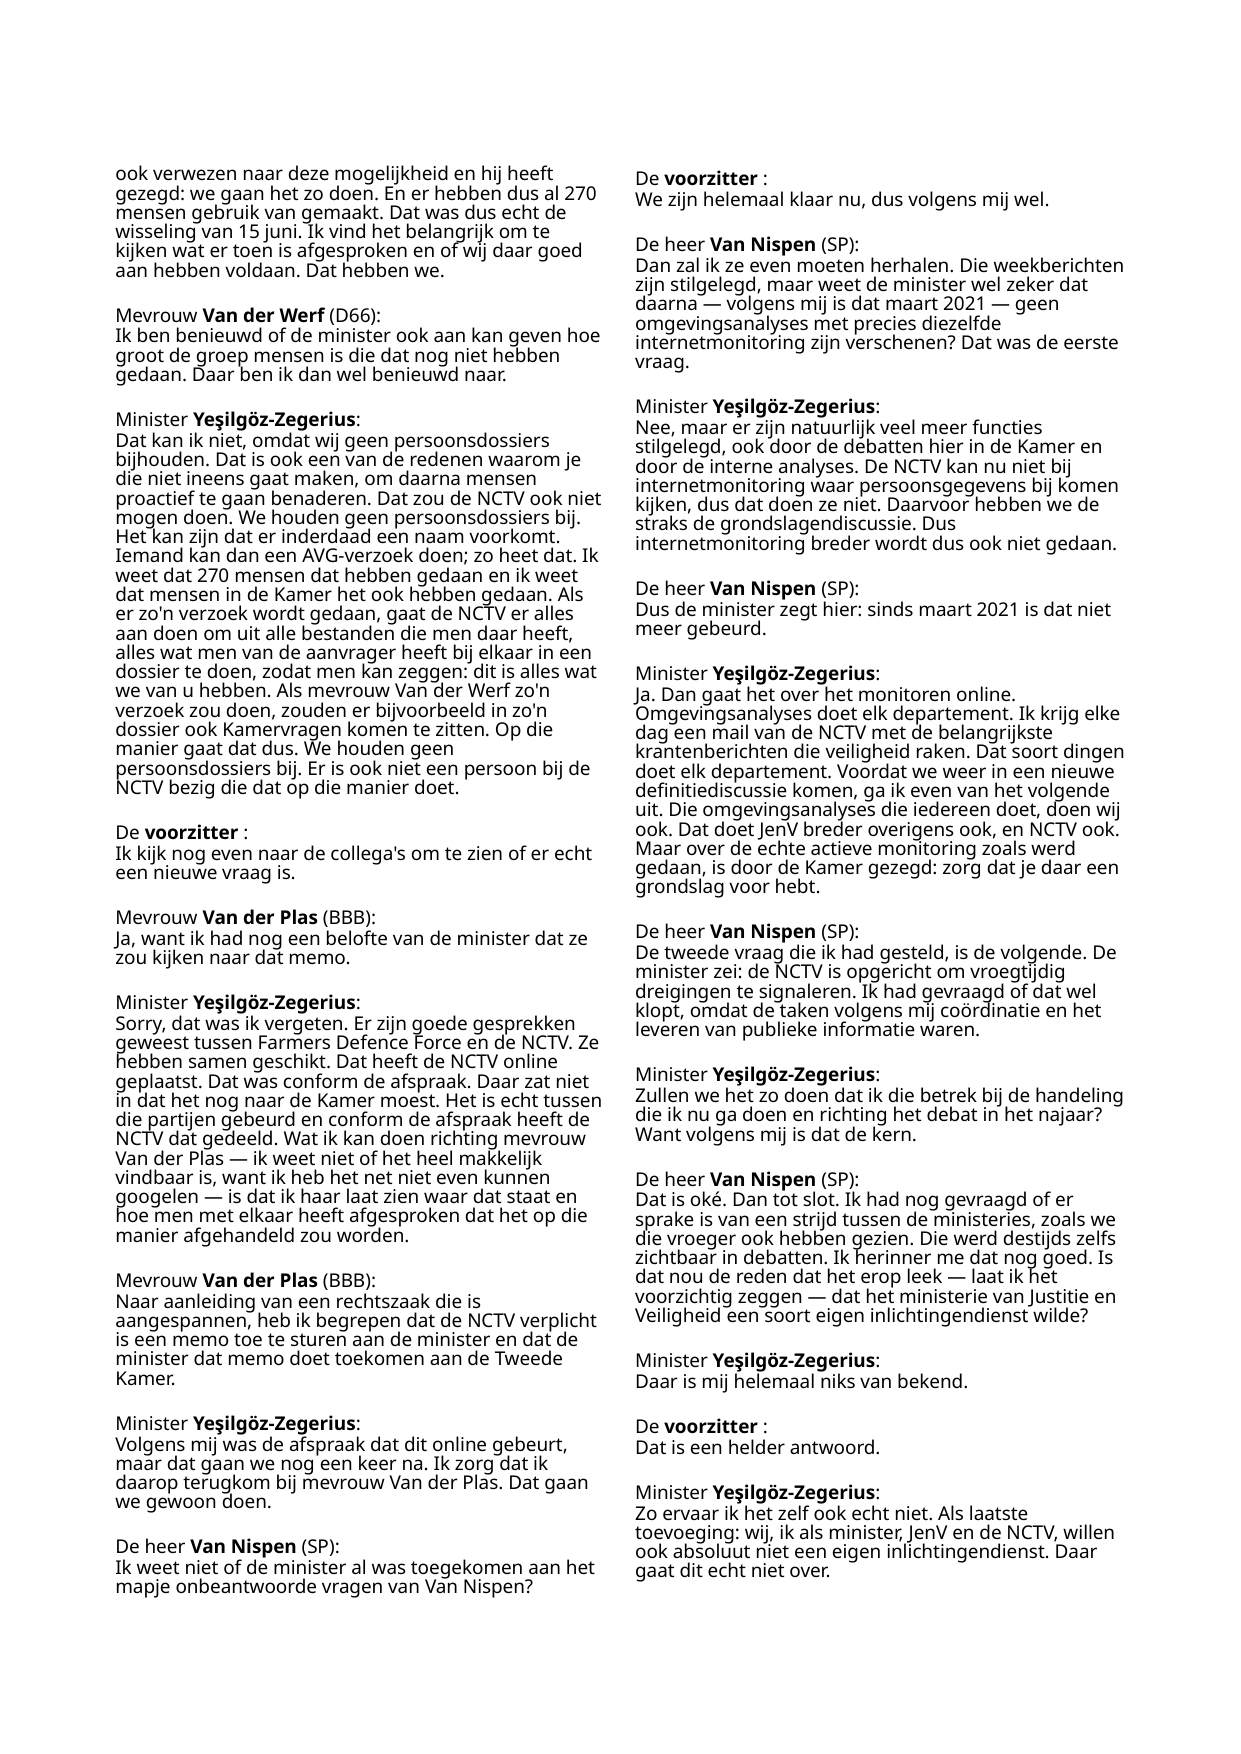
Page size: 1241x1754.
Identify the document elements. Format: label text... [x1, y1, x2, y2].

text Minister Yeşilgöz-Zegerius: [115, 406, 605, 432]
text Sorry, dat was ik vergeten. Er zijn goede gesprekken geweest tussen Farmers Defence Force en de NCTV. Ze hebben samen geschikt. Dat heeft de NCTV online geplaatst. Dat was conform de afspraak. Daar zat niet in dat het nog naar de Kamer moest. Het is echt tussen die partijen gebeurd en conform de afspraak heeft de NCTV dat gedeeld. Wat ik kan doen richting mevrouw Van der Plas — ik weet niet of het heel makkelijk vindbaar is, want ik heb het net niet even kunnen googelen — is dat ik haar laat zien waar dat staat en hoe men met elkaar heeft afgesproken dat het op die manier afgehandeld zou worden. [115, 1015, 605, 1246]
text Dus de minister zegt hier: sinds maart 2021 is dat niet meer gebeurd. [635, 601, 1125, 639]
text Minister Yeşilgöz-Zegerius: [635, 1347, 1125, 1373]
text Ik ben benieuwd of de minister ook aan kan geven hoe groot de groep mensen is die dat nog niet hebben gedaan. Daar ben ik dan wel benieuwd naar. [115, 327, 605, 385]
text Minister Yeşilgöz-Zegerius: [115, 1410, 605, 1436]
text De tweede vraag die ik had gesteld, is de volgende. De minister zei: de NCTV is opgericht om vroegtijdig dreigingen te signaleren. Ik had gevraagd of dat wel klopt, omdat de taken volgens mij coördinatie en het leveren van publieke informatie waren. [635, 944, 1125, 1041]
text Daar is mij helemaal niks van bekend. [635, 1373, 1125, 1392]
text Volgens mij was de afspraak dat dit online gebeurt, maar dat gaan we nog een keer na. Ik zorg dat ik daarop terugkom bij mevrouw Van der Plas. Dat gaan we gewoon doen. [115, 1436, 605, 1513]
text Ja, want ik had nog een belofte van de minister dat ze zou kijken naar dat memo. [115, 930, 605, 968]
text De voorzitter : [635, 1413, 1125, 1439]
text Minister Yeşilgöz-Zegerius: [635, 1061, 1125, 1087]
text Mevrouw Van der Plas (BBB): [115, 904, 605, 930]
text Ik weet niet of de minister al was toegekomen aan het mapje onbeantwoorde vragen van Van Nispen? [115, 1559, 605, 1598]
text De heer Van Nispen (SP): [635, 231, 1125, 257]
text Mevrouw Van der Plas (BBB): [115, 1267, 605, 1293]
text Ik kijk nog even naar de collega's om te zien of er echt een nieuwe vraag is. [115, 844, 605, 883]
text De heer Van Nispen (SP): [635, 1166, 1125, 1191]
text De heer Van Nispen (SP): [635, 918, 1125, 944]
text ook verwezen naar deze mogelijkheid en hij heeft gezegd: we gaan het zo doen. En er hebben dus al 270 mensen gebruik van gemaakt. Dat was dus echt de wisseling van 15 juni. Ik vind het belangrijk om te kijken wat er toen is afgesproken en of wij daar goed aan hebben voldaan. Dat hebben we. [115, 165, 605, 281]
text Dan zal ik ze even moeten herhalen. Die weekberichten zijn stilgelegd, maar weet de minister wel zeker dat daarna — volgens mij is dat maart 2021 — geen omgevingsanalyses met precies diezelfde internetmonitoring zijn verschenen? Dat was de eerste vraag. [635, 257, 1125, 372]
text Nee, maar er zijn natuurlijk veel meer functies stilgelegd, ook door de debatten hier in de Kamer en door de interne analyses. De NCTV kan nu niet bij internetmonitoring waar persoonsgegevens bij komen kijken, dus dat doen ze niet. Daarvoor hebben we de straks de grondslagendiscussie. Dus internetmonitoring breder wordt dus ook niet gedaan. [635, 419, 1125, 554]
text Mevrouw Van der Werf (D66): [115, 302, 605, 327]
text We zijn helemaal klaar nu, dus volgens mij wel. [635, 191, 1125, 210]
text Minister Yeşilgöz-Zegerius: [635, 660, 1125, 686]
text De heer Van Nispen (SP): [635, 575, 1125, 601]
text Ja. Dan gaat het over het monitoren online. Omgevingsanalyses doet elk departement. Ik krijg elke dag een mail van de NCTV met de belangrijkste krantenberichten die veiligheid raken. Dat soort dingen doet elk departement. Voordat we weer in een nieuwe definitiediscussie komen, ga ik even van het volgende uit. Die omgevingsanalyses die iedereen doet, doen wij ook. Dat doet JenV breder overigens ook, en NCTV ook. Maar over de echte actieve monitoring zoals werd gedaan, is door de Kamer gezegd: zorg dat je daar een grondslag voor hebt. [635, 686, 1125, 898]
text Dat is een helder antwoord. [635, 1439, 1125, 1458]
text Naar aanleiding van een rechtszaak die is aangespannen, heb ik begrepen dat de NCTV verplicht is een memo toe te sturen aan de minister en dat de minister dat memo doet toekomen aan de Tweede Kamer. [115, 1293, 605, 1389]
text De voorzitter : [115, 819, 605, 844]
text Minister Yeşilgöz-Zegerius: [115, 989, 605, 1015]
text Zullen we het zo doen dat ik die betrek bij de handeling die ik nu ga doen en richting het debat in het najaar? Want volgens mij is dat de kern. [635, 1087, 1125, 1145]
text De heer Van Nispen (SP): [115, 1533, 605, 1559]
text Minister Yeşilgöz-Zegerius: [635, 1479, 1125, 1504]
text Zo ervaar ik het zelf ook echt niet. Als laatste toevoeging: wij, ik als minister, JenV en de NCTV, willen ook absoluut niet een eigen inlichtingendienst. Daar gaat dit echt niet over. [635, 1504, 1125, 1582]
text Minister Yeşilgöz-Zegerius: [635, 393, 1125, 419]
text Dat kan ik niet, omdat wij geen persoonsdossiers bijhouden. Dat is ook een van de redenen waarom je die niet ineens gaat maken, om daarna mensen proactief te gaan benaderen. Dat zou de NCTV ook niet mogen doen. We houden geen persoonsdossiers bij. Het kan zijn dat er inderdaad een naam voorkomt. Iemand kan dan een AVG-verzoek doen; zo heet dat. Ik weet dat 270 mensen dat hebben gedaan en ik weet dat mensen in de Kamer het ook hebben gedaan. Als er zo'n verzoek wordt gedaan, gaat de NCTV er alles aan doen om uit alle bestanden die men daar heeft, alles wat men van de aanvrager heeft bij elkaar in een dossier te doen, zodat men kan zeggen: dit is alles wat we van u hebben. Als mevrouw Van der Werf zo'n verzoek zou doen, zouden er bijvoorbeeld in zo'n dossier ook Kamervragen komen te zitten. Op die manier gaat dat dus. We houden geen persoonsdossiers bij. Er is ook niet een persoon bij de NCTV bezig die dat op die manier doet. [115, 432, 605, 798]
text De voorzitter : [635, 165, 1125, 191]
text Dat is oké. Dan tot slot. Ik had nog gevraagd of er sprake is van een strijd tussen de ministeries, zoals we die vroeger ook hebben gezien. Die werd destijds zelfs zichtbaar in debatten. Ik herinner me dat nog goed. Is dat nou de reden dat het erop leek — laat ik het voorzichtig zeggen — dat het ministerie van Justitie en Veiligheid een soort eigen inlichtingendienst wilde? [635, 1191, 1125, 1326]
